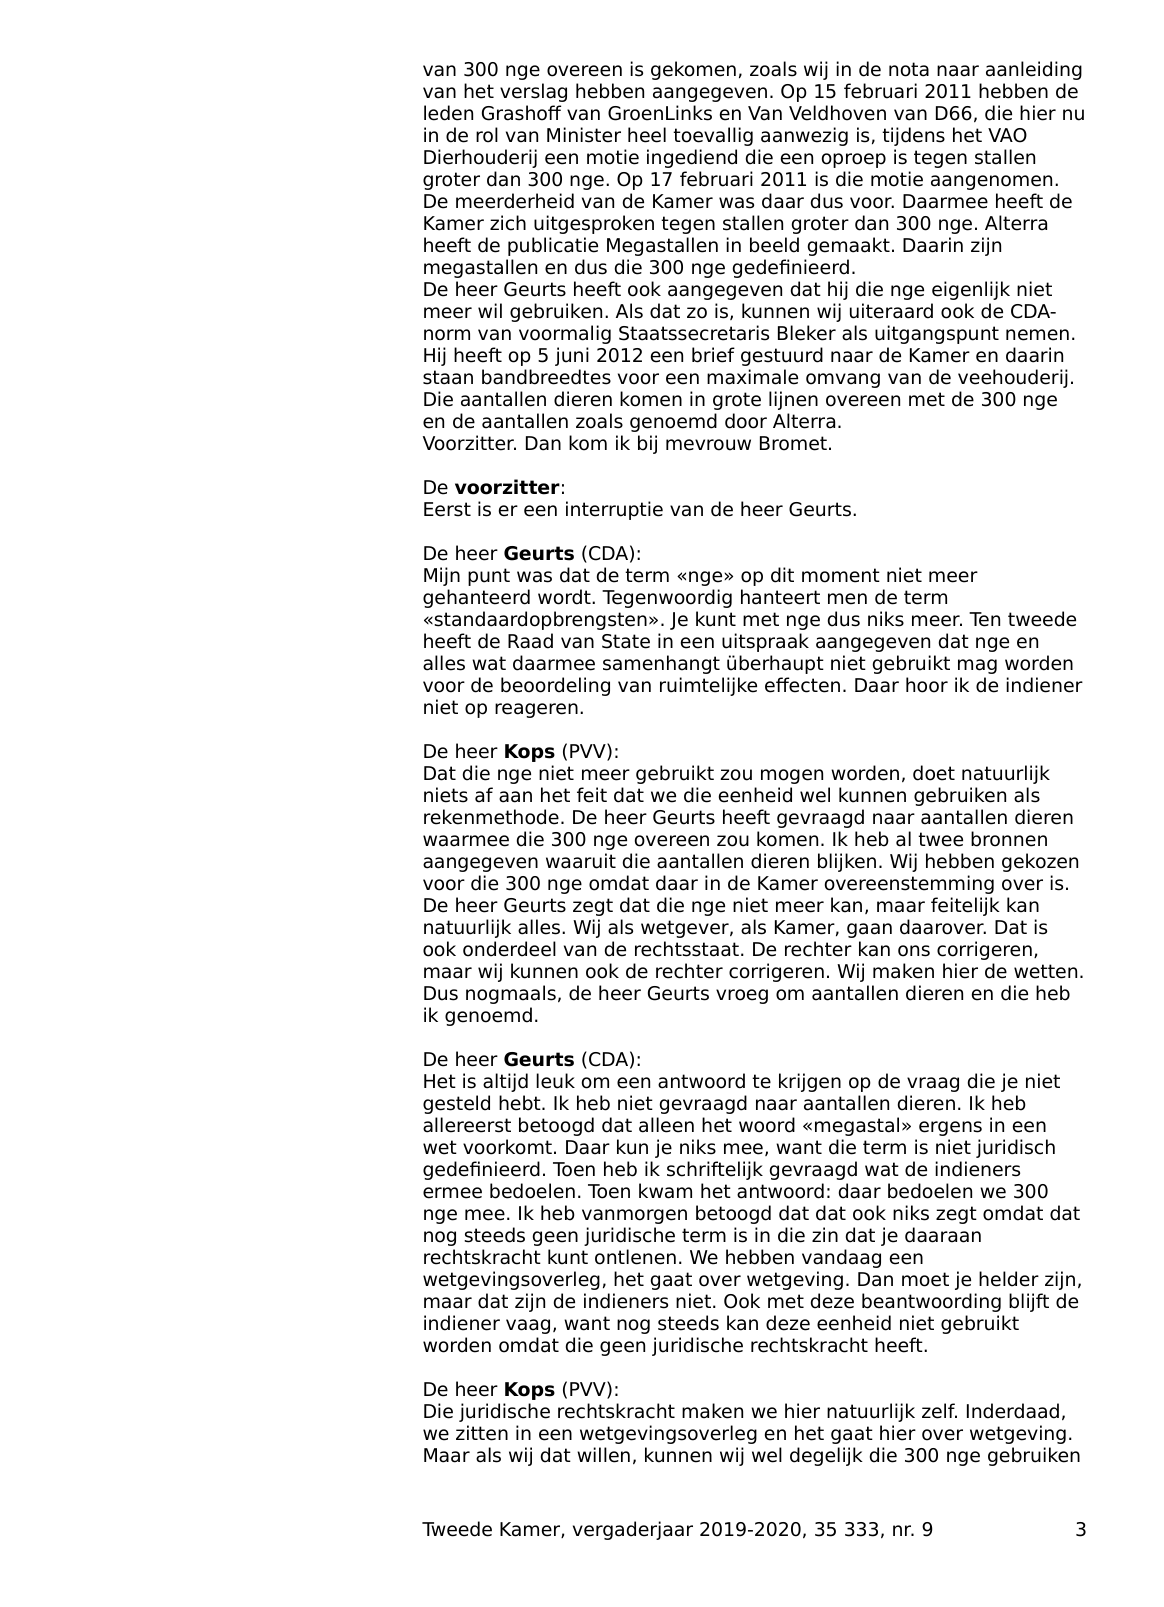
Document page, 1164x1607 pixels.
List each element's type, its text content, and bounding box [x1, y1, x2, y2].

text De heer Geurts heeft ook aangegeven dat hij die nge eigenlijk niet meer wil gebruiken. Als dat zo is, kunnen wij uiteraard ook de CDA-norm van voormalig Staatssecretaris Bleker als uitgangspunt nemen. Hij heeft op 5 juni 2012 een brief gestuurd naar de Kamer en daarin staan bandbreedtes voor een maximale omvang van de veehouderij. Die aantallen dieren komen in grote lijnen overeen met de 300 nge en de aantallen zoals genoemd door Alterra. [422, 279, 1087, 433]
text Het is altijd leuk om een antwoord te krijgen op de vraag die je niet gesteld hebt. Ik heb niet gevraagd naar aantallen dieren. Ik heb allereerst betoogd dat alleen het woord «megastal» ergens in een wet voorkomt. Daar kun je niks mee, want die term is niet juridisch gedefinieerd. Toen heb ik schriftelijk gevraagd wat de indieners ermee bedoelen. Toen kwam het antwoord: daar bedoelen we 300 nge mee. Ik heb vanmorgen betoogd dat dat ook niks zegt omdat dat nog steeds geen juridische term is in die zin dat je daaraan rechtskracht kunt ontlenen. We hebben vandaag een wetgevingsoverleg, het gaat over wetgeving. Dan moet je helder zijn, maar dat zijn de indieners niet. Ook met deze beantwoording blijft de indiener vaag, want nog steeds kan deze eenheid niet gebruikt worden omdat die geen juridische rechtskracht heeft. [422, 1071, 1087, 1357]
text De voorzitter: [422, 477, 1087, 499]
text De heer Kops (PVV): [422, 741, 1087, 763]
text Eerst is er een interruptie van de heer Geurts. [422, 499, 1087, 521]
text De heer Geurts (CDA): [422, 1049, 1087, 1071]
text Voorzitter. Dan kom ik bij mevrouw Bromet. [422, 433, 1087, 455]
text De heer Geurts (CDA): [422, 543, 1087, 565]
text Dat die nge niet meer gebruikt zou mogen worden, doet natuurlijk niets af aan het feit dat we die eenheid wel kunnen gebruiken als rekenmethode. De heer Geurts heeft gevraagd naar aantallen dieren waarmee die 300 nge overeen zou komen. Ik heb al twee bronnen aangegeven waaruit die aantallen dieren blijken. Wij hebben gekozen voor die 300 nge omdat daar in de Kamer overeenstemming over is. De heer Geurts zegt dat die nge niet meer kan, maar feitelijk kan natuurlijk alles. Wij als wetgever, als Kamer, gaan daarover. Dat is ook onderdeel van de rechtsstaat. De rechter kan ons corrigeren, maar wij kunnen ook de rechter corrigeren. Wij maken hier de wetten. Dus nogmaals, de heer Geurts vroeg om aantallen dieren en die heb ik genoemd. [422, 763, 1087, 1027]
text van 300 nge overeen is gekomen, zoals wij in de nota naar aanleiding van het verslag hebben aangegeven. Op 15 februari 2011 hebben de leden Grashoff van GroenLinks en Van Veldhoven van D66, die hier nu in de rol van Minister heel toevallig aanwezig is, tijdens het VAO Dierhouderij een motie ingediend die een oproep is tegen stallen groter dan 300 nge. Op 17 februari 2011 is die motie aangenomen. De meerderheid van de Kamer was daar dus voor. Daarmee heeft de Kamer zich uitgesproken tegen stallen groter dan 300 nge. Alterra heeft de publicatie Megastallen in beeld gemaakt. Daarin zijn megastallen en dus die 300 nge gedefinieerd. [422, 59, 1087, 279]
text De heer Kops (PVV): [422, 1379, 1087, 1401]
text Die juridische rechtskracht maken we hier natuurlijk zelf. Inderdaad, we zitten in een wetgevingsoverleg en het gaat hier over wetgeving. Maar als wij dat willen, kunnen wij wel degelijk die 300 nge gebruiken [422, 1401, 1087, 1467]
text Mijn punt was dat de term «nge» op dit moment niet meer gehanteerd wordt. Tegenwoordig hanteert men de term «standaardopbrengsten». Je kunt met nge dus niks meer. Ten tweede heeft de Raad van State in een uitspraak aangegeven dat nge en alles wat daarmee samenhangt überhaupt niet gebruikt mag worden voor de beoordeling van ruimtelijke effecten. Daar hoor ik de indiener niet op reageren. [422, 565, 1087, 719]
